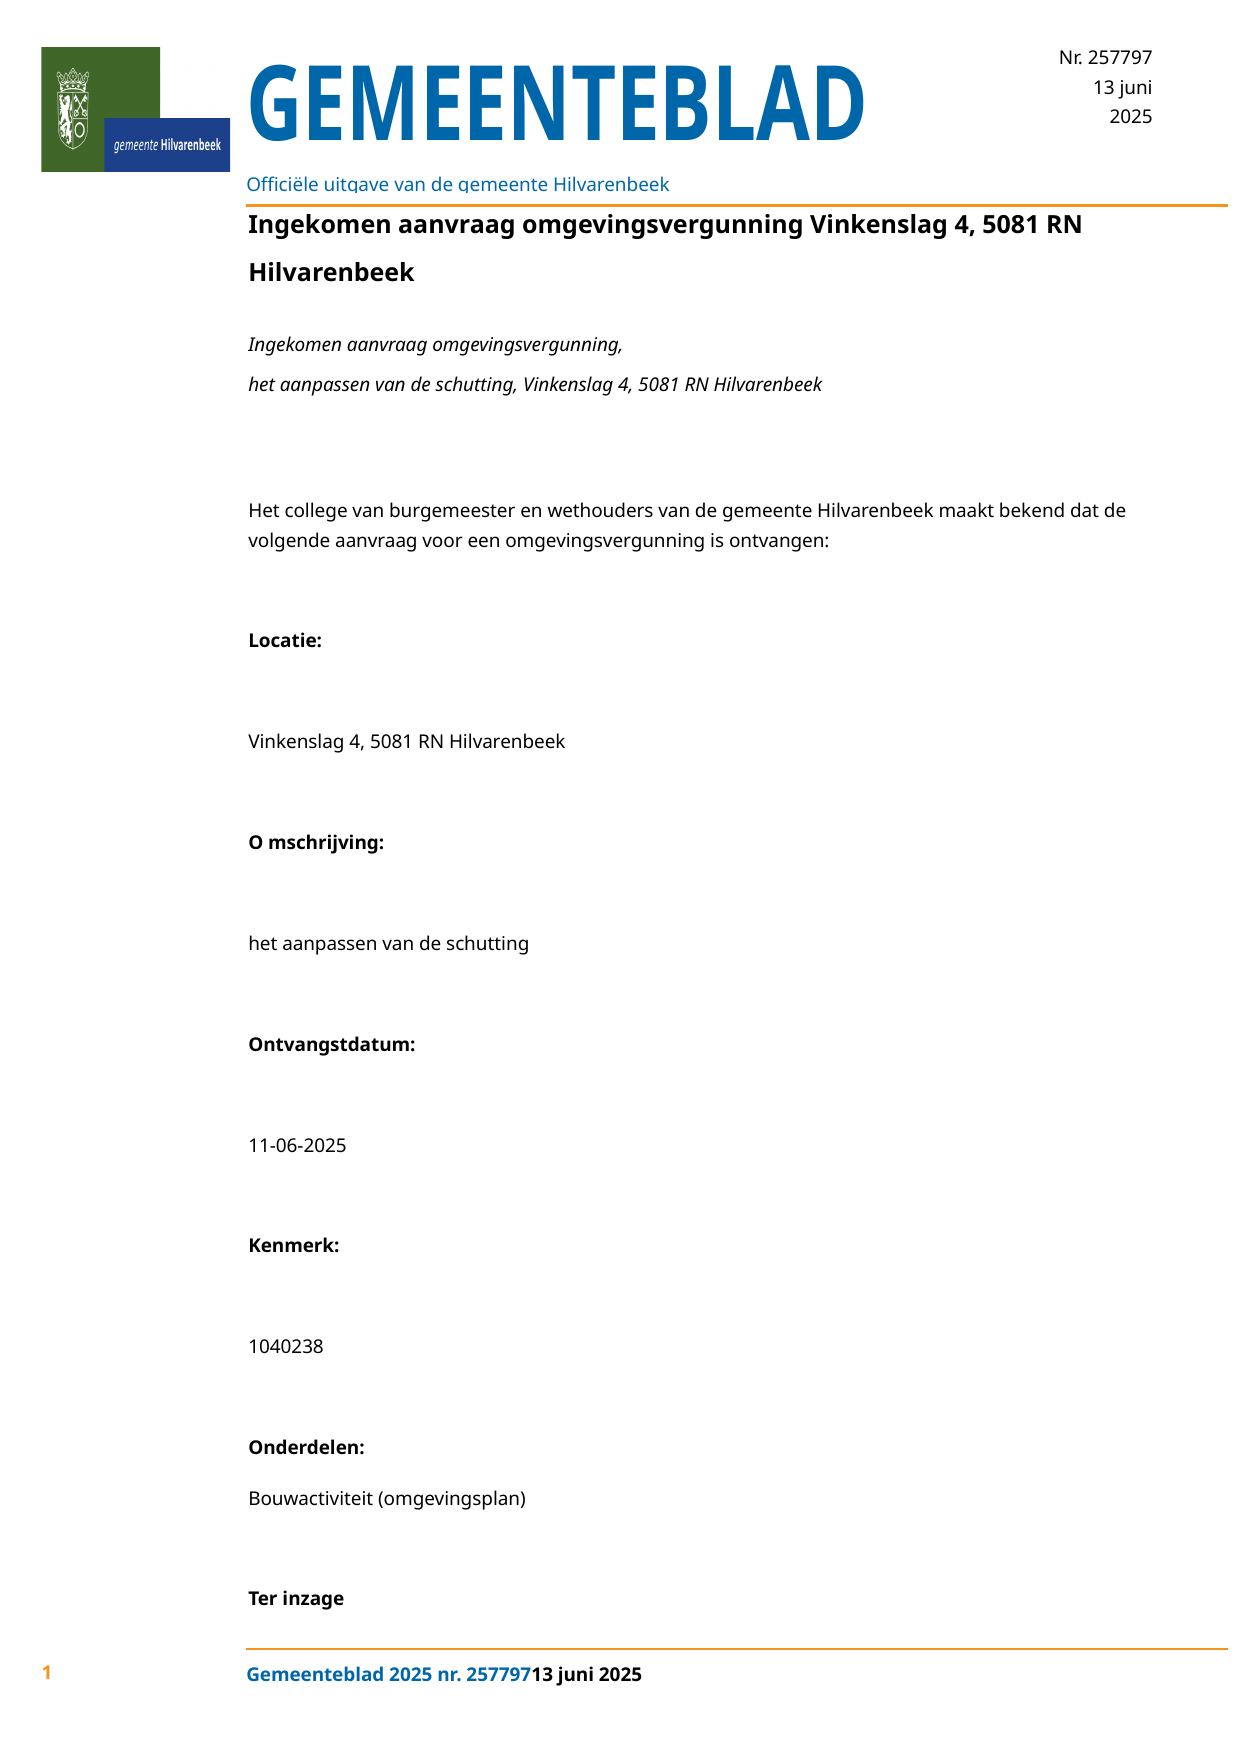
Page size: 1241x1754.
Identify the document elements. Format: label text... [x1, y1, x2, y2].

text Vinkenslag 4, 5081 RN Hilvarenbeek [248, 728, 1152, 754]
text Onderdelen: [248, 1434, 1152, 1460]
text 11-06-2025 [248, 1132, 1152, 1158]
text Locatie: [248, 628, 1152, 653]
text Bouwactiviteit (omgevingsplan) [248, 1485, 1152, 1511]
text Ingekomen aanvraag omgevingsvergunning, [248, 331, 1152, 357]
text Kenmerk: [248, 1233, 1152, 1258]
text Ontvangstdatum: [248, 1031, 1152, 1057]
text Het college van burgemeester en wethouders van de gemeente Hilvarenbeek maakt bekend dat de volgende aanvraag voor een omgevingsvergunning is ontvangen: [248, 497, 1152, 553]
text O mschrijving: [248, 829, 1152, 855]
text het aanpassen van de schutting [248, 930, 1152, 956]
picture [41, 47, 231, 172]
text Ter inzage [248, 1586, 1152, 1611]
text Ingekomen aanvraag omgevingsvergunning Vinkenslag 4, 5081 RN Hilvarenbeek [248, 207, 1152, 288]
text het aanpassen van de schutting, Vinkenslag 4, 5081 RN Hilvarenbeek [248, 371, 1152, 396]
text 1040238 [248, 1333, 1152, 1359]
